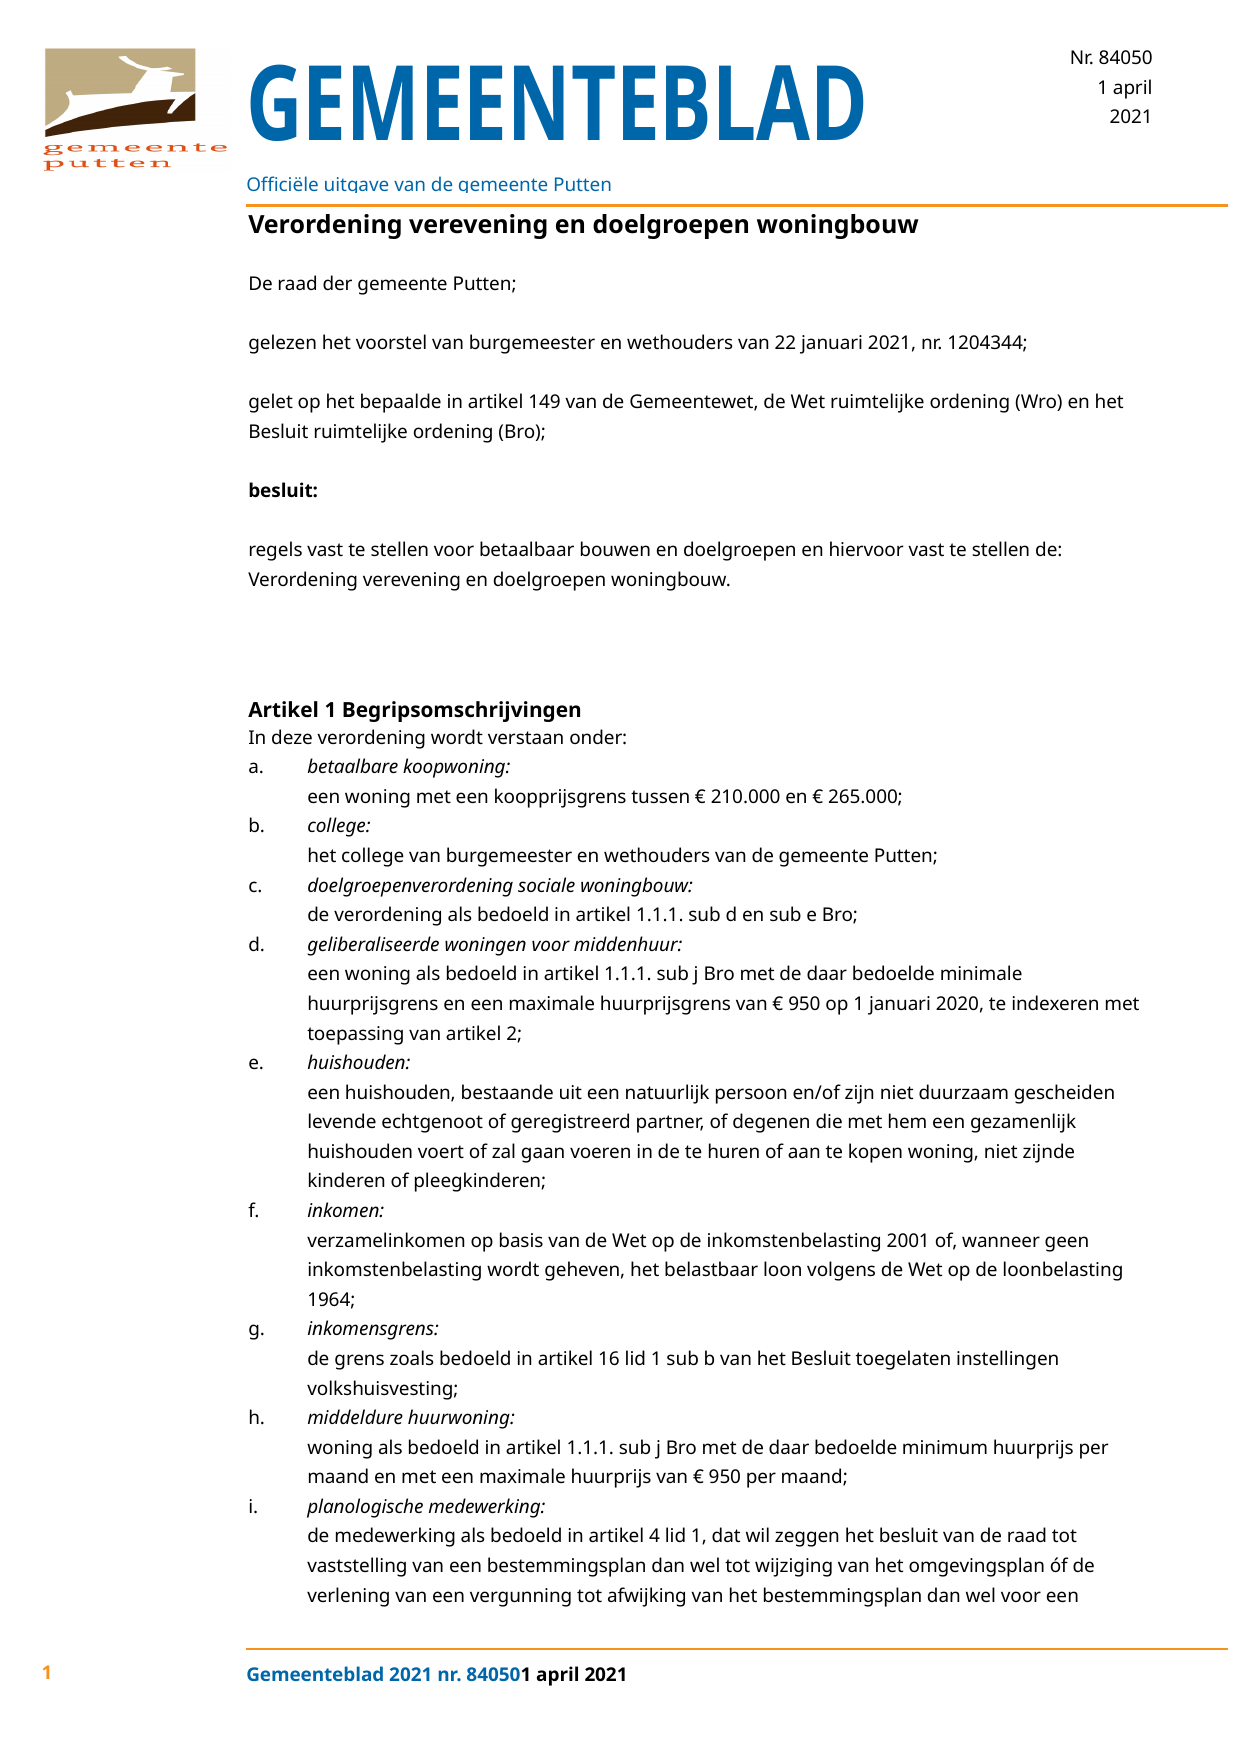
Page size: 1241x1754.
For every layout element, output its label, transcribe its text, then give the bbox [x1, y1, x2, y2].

list inkomensgrens: [248, 1316, 1152, 1341]
list inkomen: [248, 1197, 1152, 1223]
text gelet op het bepaalde in artikel 149 van de Gemeentewet, de Wet ruimtelijke ordening (Wro) en het Besluit ruimtelijke ordening (Bro); [248, 389, 1152, 444]
text Artikel 1 Begripsomschrijvingen [248, 695, 1152, 724]
text regels vast te stellen voor betaalbaar bouwen en doelgroepen en hiervoor vast te stellen de: Verordening verevening en doelgroepen woningbouw. [248, 537, 1152, 592]
list huishouden: [248, 1049, 1152, 1075]
list een woning als bedoeld in artikel 1.1.1. sub j Bro met de daar bedoelde minimale huurprijsgrens en een maximale huurprijsgrens van € 950 op 1 januari 2020, te indexeren met toepassing van artikel 2; [248, 961, 1152, 1045]
list de medewerking als bedoeld in artikel 4 lid 1, dat wil zeggen het besluit van de raad tot vaststelling van een bestemmingsplan dan wel tot wijziging van het omgevingsplan óf de verlening van een vergunning tot afwijking van het bestemmingsplan dan wel voor een [248, 1523, 1152, 1607]
text besluit: [248, 477, 1152, 503]
list planologische medewerking: [248, 1493, 1152, 1519]
text Verordening verevening en doelgroepen woningbouw [248, 207, 1152, 241]
list college: [248, 813, 1152, 838]
list middeldure huurwoning: [248, 1404, 1152, 1430]
text gelezen het voorstel van burgemeester en wethouders van 22 januari 2021, nr. 1204344; [248, 329, 1152, 355]
list een woning met een koopprijsgrens tussen € 210.000 en € 265.000; [248, 783, 1152, 809]
list doelgroepenverordening sociale woningbouw: [248, 872, 1152, 897]
list de grens zoals bedoeld in artikel 16 lid 1 sub b van het Besluit toegelaten instellingen volkshuisvesting; [248, 1345, 1152, 1400]
list geliberaliseerde woningen voor middenhuur: [248, 931, 1152, 957]
list woning als bedoeld in artikel 1.1.1. sub j Bro met de daar bedoelde minimum huurprijs per maand en met een maximale huurprijs van € 950 per maand; [248, 1434, 1152, 1489]
list de verordening als bedoeld in artikel 1.1.1. sub d en sub e Bro; [248, 901, 1152, 927]
list verzamelinkomen op basis van de Wet op de inkomstenbelasting 2001 of, wanneer geen inkomstenbelasting wordt geheven, het belastbaar loon volgens de Wet op de loonbelasting 1964; [248, 1227, 1152, 1312]
list een huishouden, bestaande uit een natuurlijk persoon en/of zijn niet duurzaam gescheiden levende echtgenoot of geregistreerd partner, of degenen die met hem een gezamenlijk huishouden voert of zal gaan voeren in de te huren of aan te kopen woning, niet zijnde kinderen of pleegkinderen; [248, 1079, 1152, 1193]
picture [41, 47, 231, 172]
text In deze verordening wordt verstaan onder: [248, 724, 1152, 749]
list het college van burgemeester en wethouders van de gemeente Putten; [248, 842, 1152, 868]
list betaalbare koopwoning: [248, 753, 1152, 779]
text De raad der gemeente Putten; [248, 270, 1152, 296]
